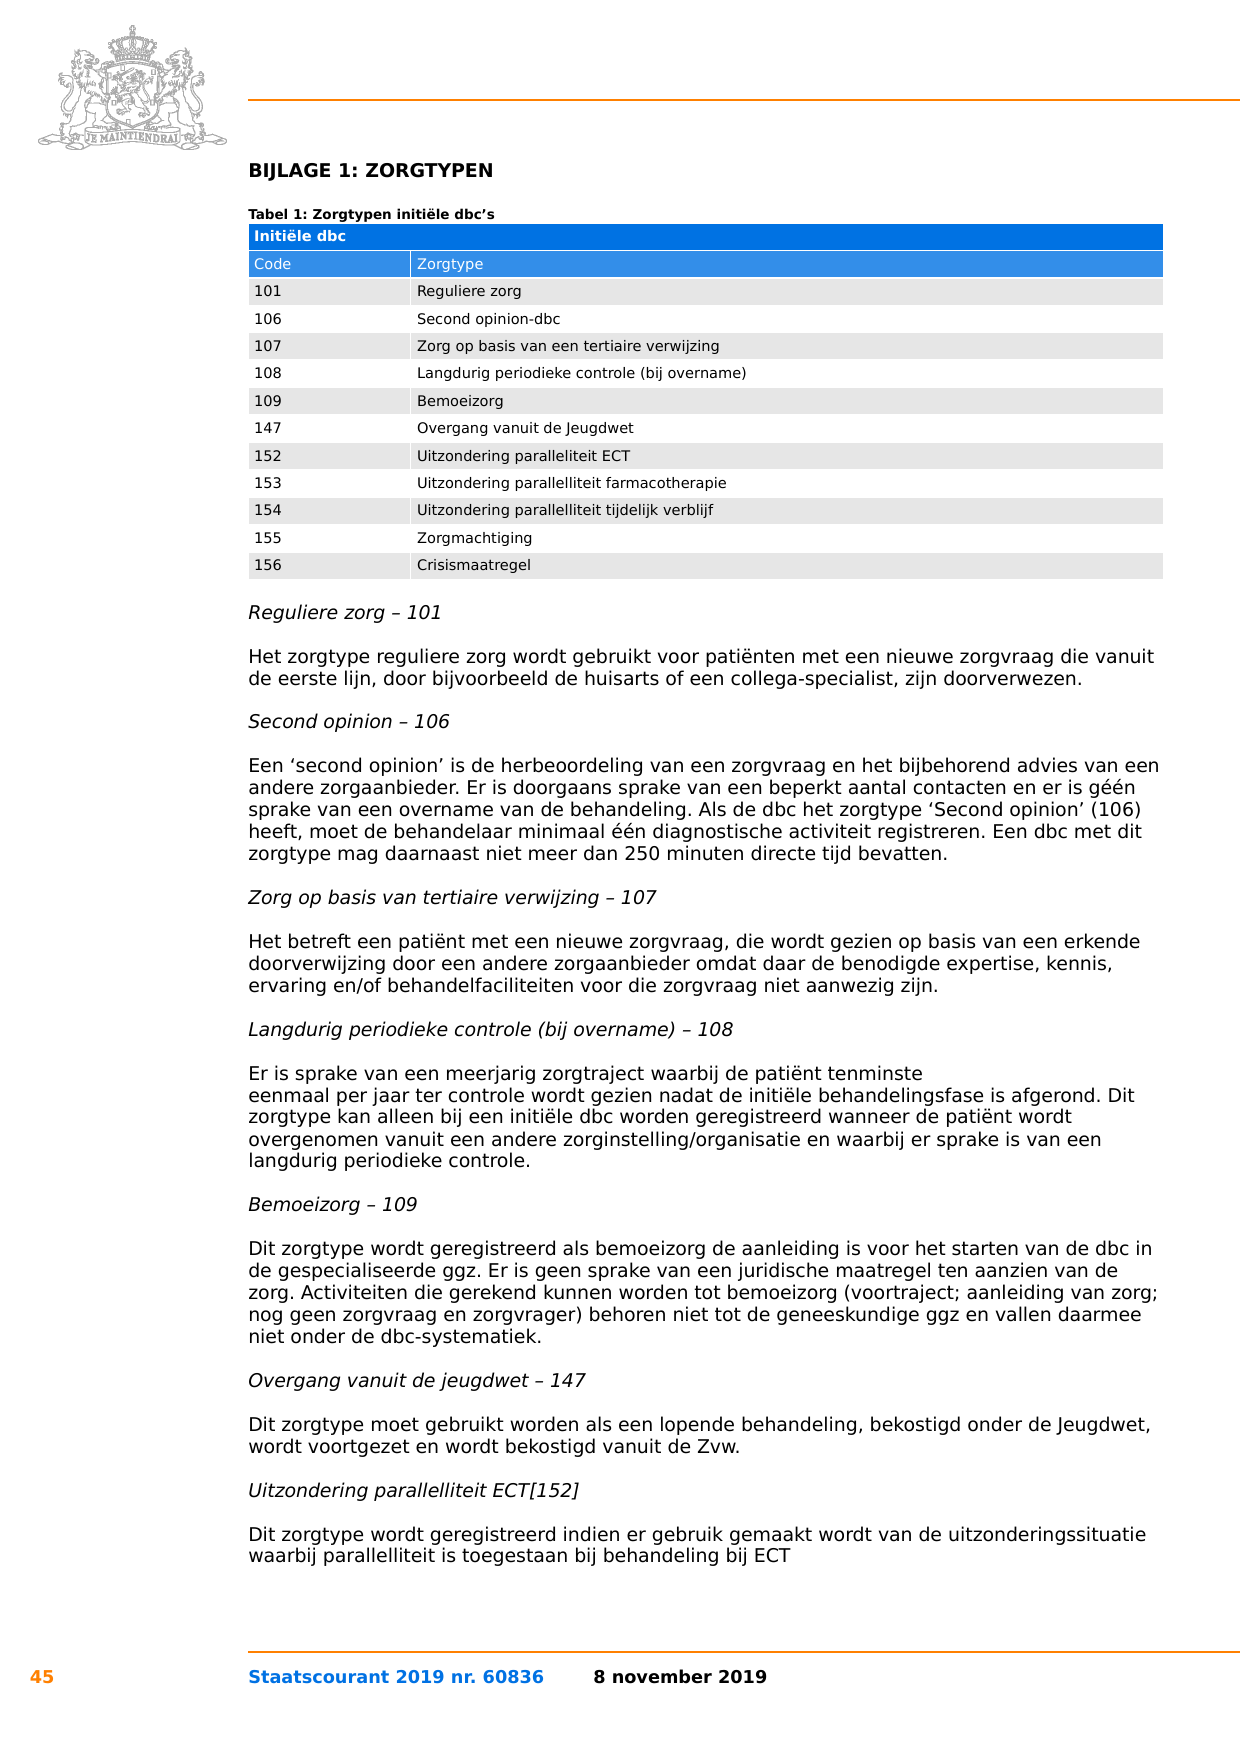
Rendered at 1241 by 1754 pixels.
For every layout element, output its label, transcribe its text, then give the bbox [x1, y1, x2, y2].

table_cell Second opinion-dbc [411, 306, 1163, 332]
table_cell Zorg op basis van een tertiaire verwijzing [411, 333, 1163, 359]
table_cell Code [249, 251, 410, 277]
text eenmaal per jaar ter controle wordt gezien nadat de initiële behandelingsfase is afgerond. Dit zorgtype kan alleen bij een initiële dbc worden geregistreerd wanneer de patiënt wordt overgenomen vanuit een andere zorginstelling/organisatie en waarbij er sprake is van een langdurig periodieke controle. [248, 1084, 1163, 1172]
text Dit zorgtype moet gebruikt worden als een lopende behandeling, bekostigd onder de Jeugdwet, wordt voortgezet en wordt bekostigd vanuit de Zvw. [248, 1414, 1163, 1458]
table_cell Uitzondering parallelliteit farmacotherapie [411, 470, 1163, 497]
picture [38, 25, 227, 150]
subtitle Zorg op basis van tertiaire verwijzing – 107 [248, 887, 1163, 909]
text Dit zorgtype wordt geregistreerd indien er gebruik gemaakt wordt van de uitzonderingssituatie waarbij parallelliteit is toegestaan bij behandeling bij ECT [248, 1523, 1163, 1567]
text Een ‘second opinion’ is de herbeoordeling van een zorgvraag en het bijbehorend advies van een andere zorgaanbieder. Er is doorgaans sprake van een beperkt aantal contacten en er is géén sprake van een overname van de behandeling. Als de dbc het zorgtype ‘Second opinion’ (106) heeft, moet de behandelaar minimaal één diagnostische activiteit registreren. Een dbc met dit zorgtype mag daarnaast niet meer dan 250 minuten directe tijd bevatten. [248, 755, 1163, 865]
subtitle Bemoeizorg – 109 [248, 1194, 1163, 1216]
table_cell 152 [249, 443, 410, 469]
table_cell 155 [249, 525, 410, 551]
table_cell Bemoeizorg [411, 388, 1163, 414]
subtitle Overgang vanuit de jeugdwet – 147 [248, 1370, 1163, 1392]
text Het betreft een patiënt met een nieuwe zorgvraag, die wordt gezien op basis van een erkende doorverwijzing door een andere zorgaanbieder omdat daar de benodigde expertise, kennis, ervaring en/of behandelfaciliteiten voor die zorgvraag niet aanwezig zijn. [248, 931, 1163, 997]
table_cell 106 [249, 306, 410, 332]
table_header Tabel 1: Zorgtypen initiële dbc’s [248, 207, 1163, 223]
table_cell Uitzondering parallelliteit tijdelijk verblijf [411, 498, 1163, 524]
text Er is sprake van een meerjarig zorgtraject waarbij de patiënt tenminste [248, 1062, 1163, 1084]
table_cell Crisismaatregel [411, 553, 1163, 579]
table_cell 153 [249, 470, 410, 497]
subtitle BIJLAGE 1: ZORGTYPEN [248, 160, 1163, 182]
table_cell 154 [249, 498, 410, 524]
table_cell Uitzondering paralleliteit ECT [411, 443, 1163, 469]
subtitle Uitzondering parallelliteit ECT[152] [248, 1479, 1163, 1502]
table_cell 156 [249, 553, 410, 579]
text Dit zorgtype wordt geregistreerd als bemoeizorg de aanleiding is voor het starten van de dbc in de gespecialiseerde ggz. Er is geen sprake van een juridische maatregel ten aanzien van de zorg. Activiteiten die gerekend kunnen worden tot bemoeizorg (voortraject; aanleiding van zorg; nog geen zorgvraag en zorgvrager) behoren niet tot de geneeskundige ggz en vallen daarmee niet onder de dbc-systematiek. [248, 1238, 1163, 1348]
table_cell 147 [249, 415, 410, 442]
table_cell Zorgmachtiging [411, 525, 1163, 551]
subtitle Second opinion – 106 [248, 711, 1163, 733]
table_cell 109 [249, 388, 410, 414]
subtitle Langdurig periodieke controle (bij overname) – 108 [248, 1019, 1163, 1041]
table_cell Langdurig periodieke controle (bij overname) [411, 361, 1163, 387]
table_cell Reguliere zorg [411, 279, 1163, 305]
subtitle Reguliere zorg – 101 [248, 602, 1163, 624]
table_cell 108 [249, 361, 410, 387]
table_cell 101 [249, 279, 410, 305]
table_cell Initiële dbc [249, 224, 1163, 250]
table_cell Zorgtype [411, 251, 1163, 277]
table_cell Overgang vanuit de Jeugdwet [411, 415, 1163, 442]
text Het zorgtype reguliere zorg wordt gebruikt voor patiënten met een nieuwe zorgvraag die vanuit de eerste lijn, door bijvoorbeeld de huisarts of een collega-specialist, zijn doorverwezen. [248, 646, 1163, 689]
table_cell 107 [249, 333, 410, 359]
